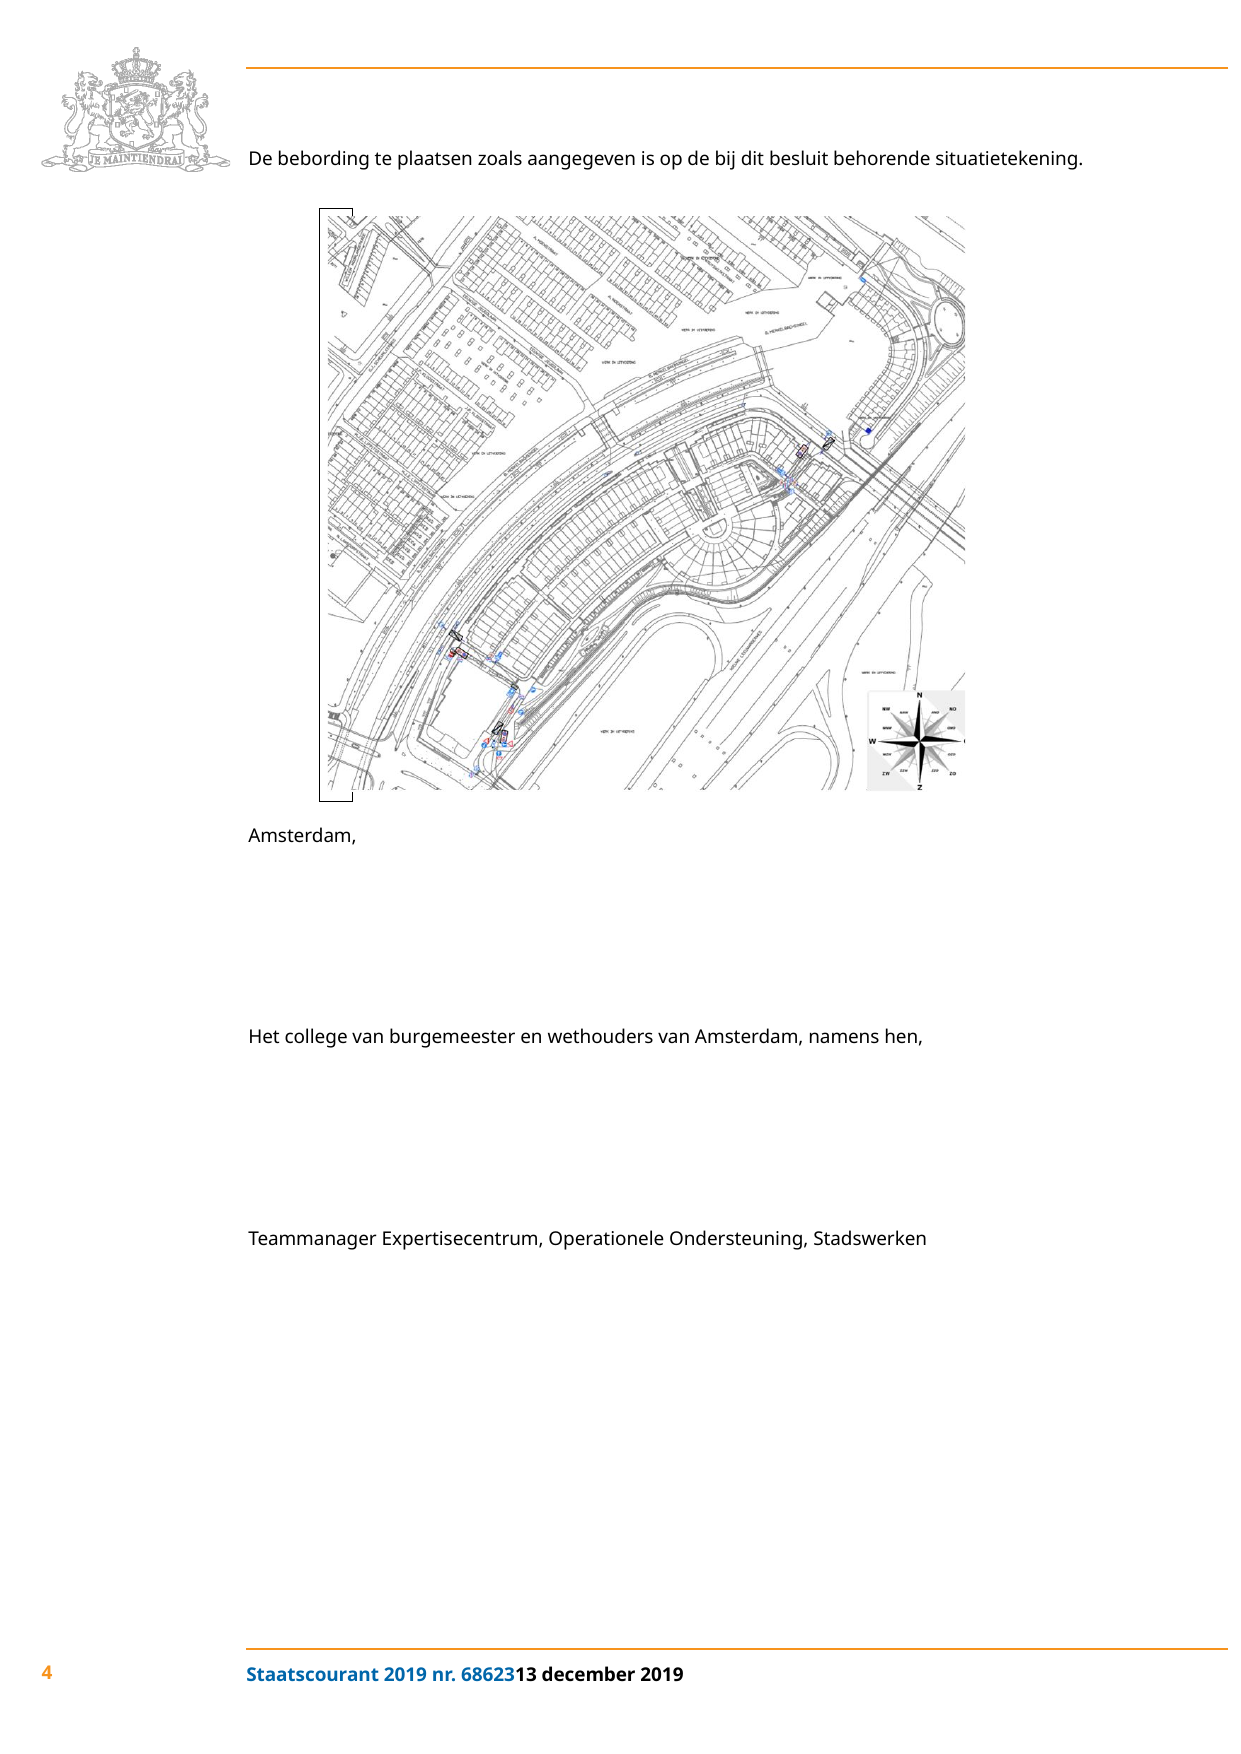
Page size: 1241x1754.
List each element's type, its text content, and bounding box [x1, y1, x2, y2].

text Teammanager Expertisecentrum, Operationele Ondersteuning, Stadswerken [248, 1225, 1152, 1251]
text Het college van burgemeester en wethouders van Amsterdam, namens hen, [248, 1024, 1152, 1049]
text De bebording te plaatsen zoals aangegeven is op de bij dit besluit behorende situatietekening. [248, 145, 1152, 171]
picture [41, 47, 231, 172]
picture [327, 216, 966, 792]
text Amsterdam, [248, 822, 1152, 848]
